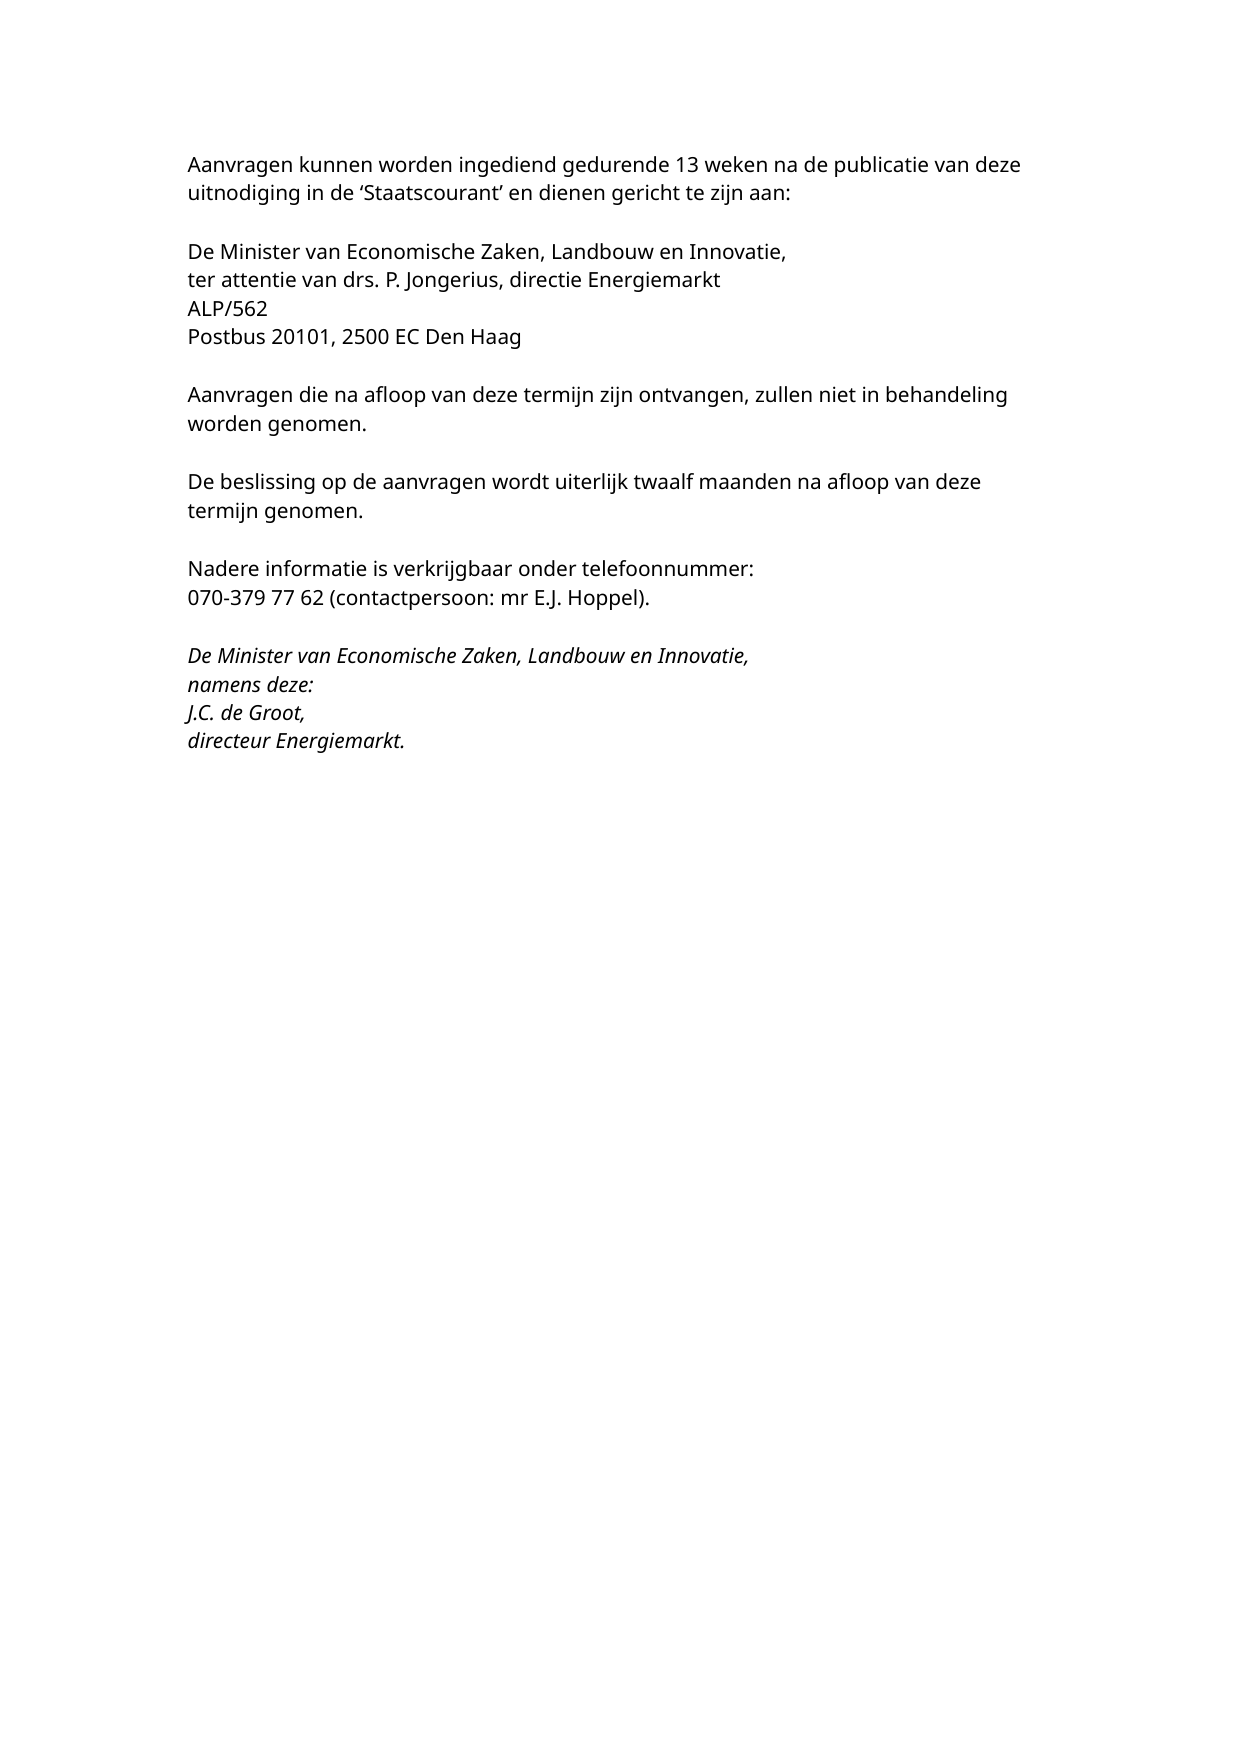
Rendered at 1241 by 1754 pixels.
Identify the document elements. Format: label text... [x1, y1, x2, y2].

text Aanvragen kunnen worden ingediend gedurende 13 weken na de publicatie van deze uitnodiging in de ‘Staatscourant’ en dienen gericht te zijn aan: [187, 150, 1053, 207]
text De beslissing op de aanvragen wordt uiterlijk twaalf maanden na afloop van deze termijn genomen. [187, 467, 1053, 524]
text J.C. de Groot, [187, 698, 1053, 727]
text 070-379 77 62 (contactpersoon: mr E.J. Hoppel). [187, 583, 1053, 611]
text De Minister van Economische Zaken, Landbouw en Innovatie, [187, 237, 1053, 265]
text namens deze: [187, 670, 1053, 698]
text Aanvragen die na afloop van deze termijn zijn ontvangen, zullen niet in behandeling worden genomen. [187, 381, 1053, 437]
text ALP/562 [187, 294, 1053, 322]
text directeur Energiemarkt. [187, 727, 1053, 755]
text De Minister van Economische Zaken, Landbouw en Innovatie, [187, 641, 1053, 670]
text Postbus 20101, 2500 EC Den Haag [187, 322, 1053, 351]
text Nadere informatie is verkrijgbaar onder telefoonnummer: [187, 554, 1053, 583]
text ter attentie van drs. P. Jongerius, directie Energiemarkt [187, 265, 1053, 294]
